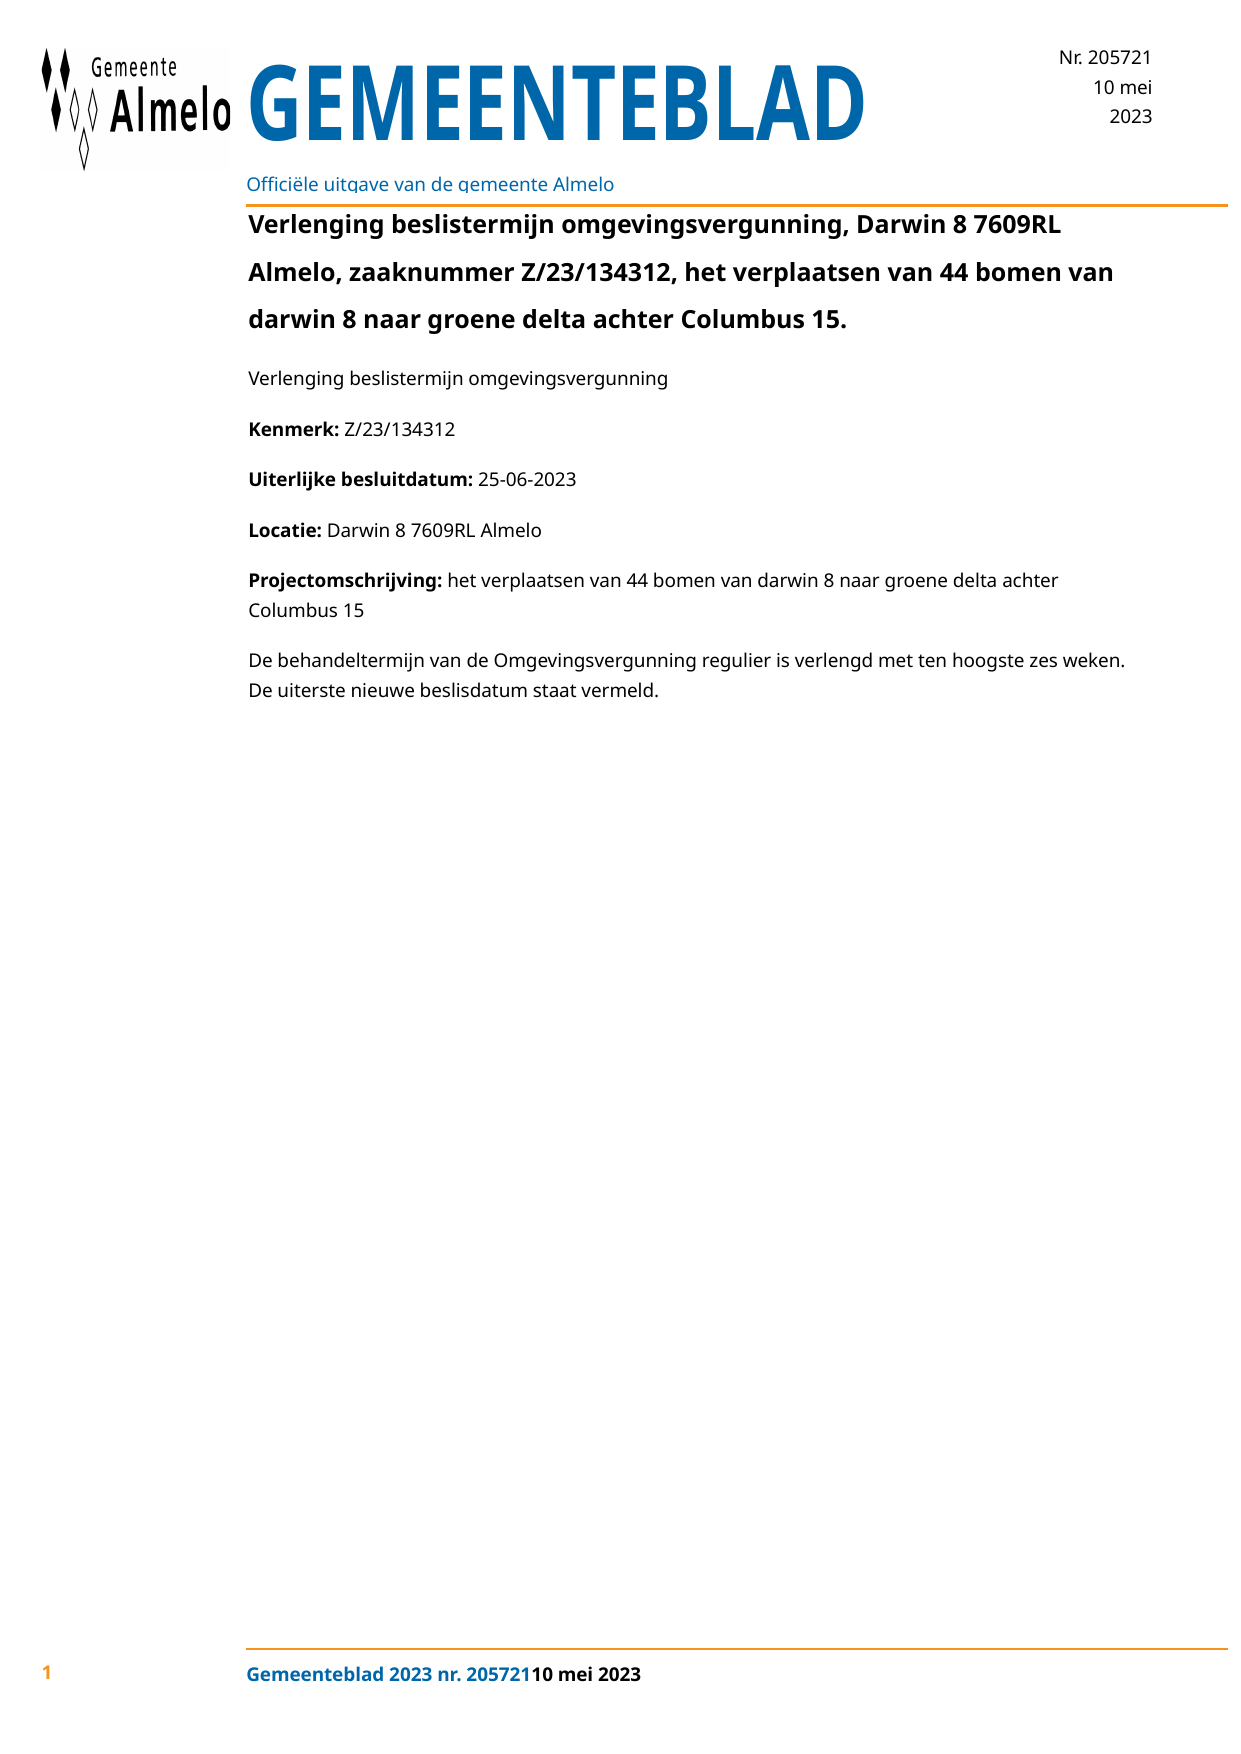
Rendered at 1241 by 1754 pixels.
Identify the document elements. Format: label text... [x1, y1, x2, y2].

text Verlenging beslistermijn omgevingsvergunning [248, 366, 1152, 391]
text De behandeltermijn van de Omgevingsvergunning regulier is verlengd met ten hoogste zes weken. De uiterste nieuwe beslisdatum staat vermeld. [248, 647, 1152, 702]
text Verlenging beslistermijn omgevingsvergunning, Darwin 8 7609RL Almelo, zaaknummer Z/23/134312, het verplaatsen van 44 bomen van darwin 8 naar groene delta achter Columbus 15. [248, 207, 1152, 336]
text Projectomschrijving: het verplaatsen van 44 bomen van darwin 8 naar groene delta achter Columbus 15 [248, 567, 1152, 622]
text Uiterlijke besluitdatum: 25-06-2023 [248, 466, 1152, 492]
text Kenmerk: Z/23/134312 [248, 416, 1152, 442]
text Locatie: Darwin 8 7609RL Almelo [248, 517, 1152, 542]
picture [41, 47, 231, 172]
